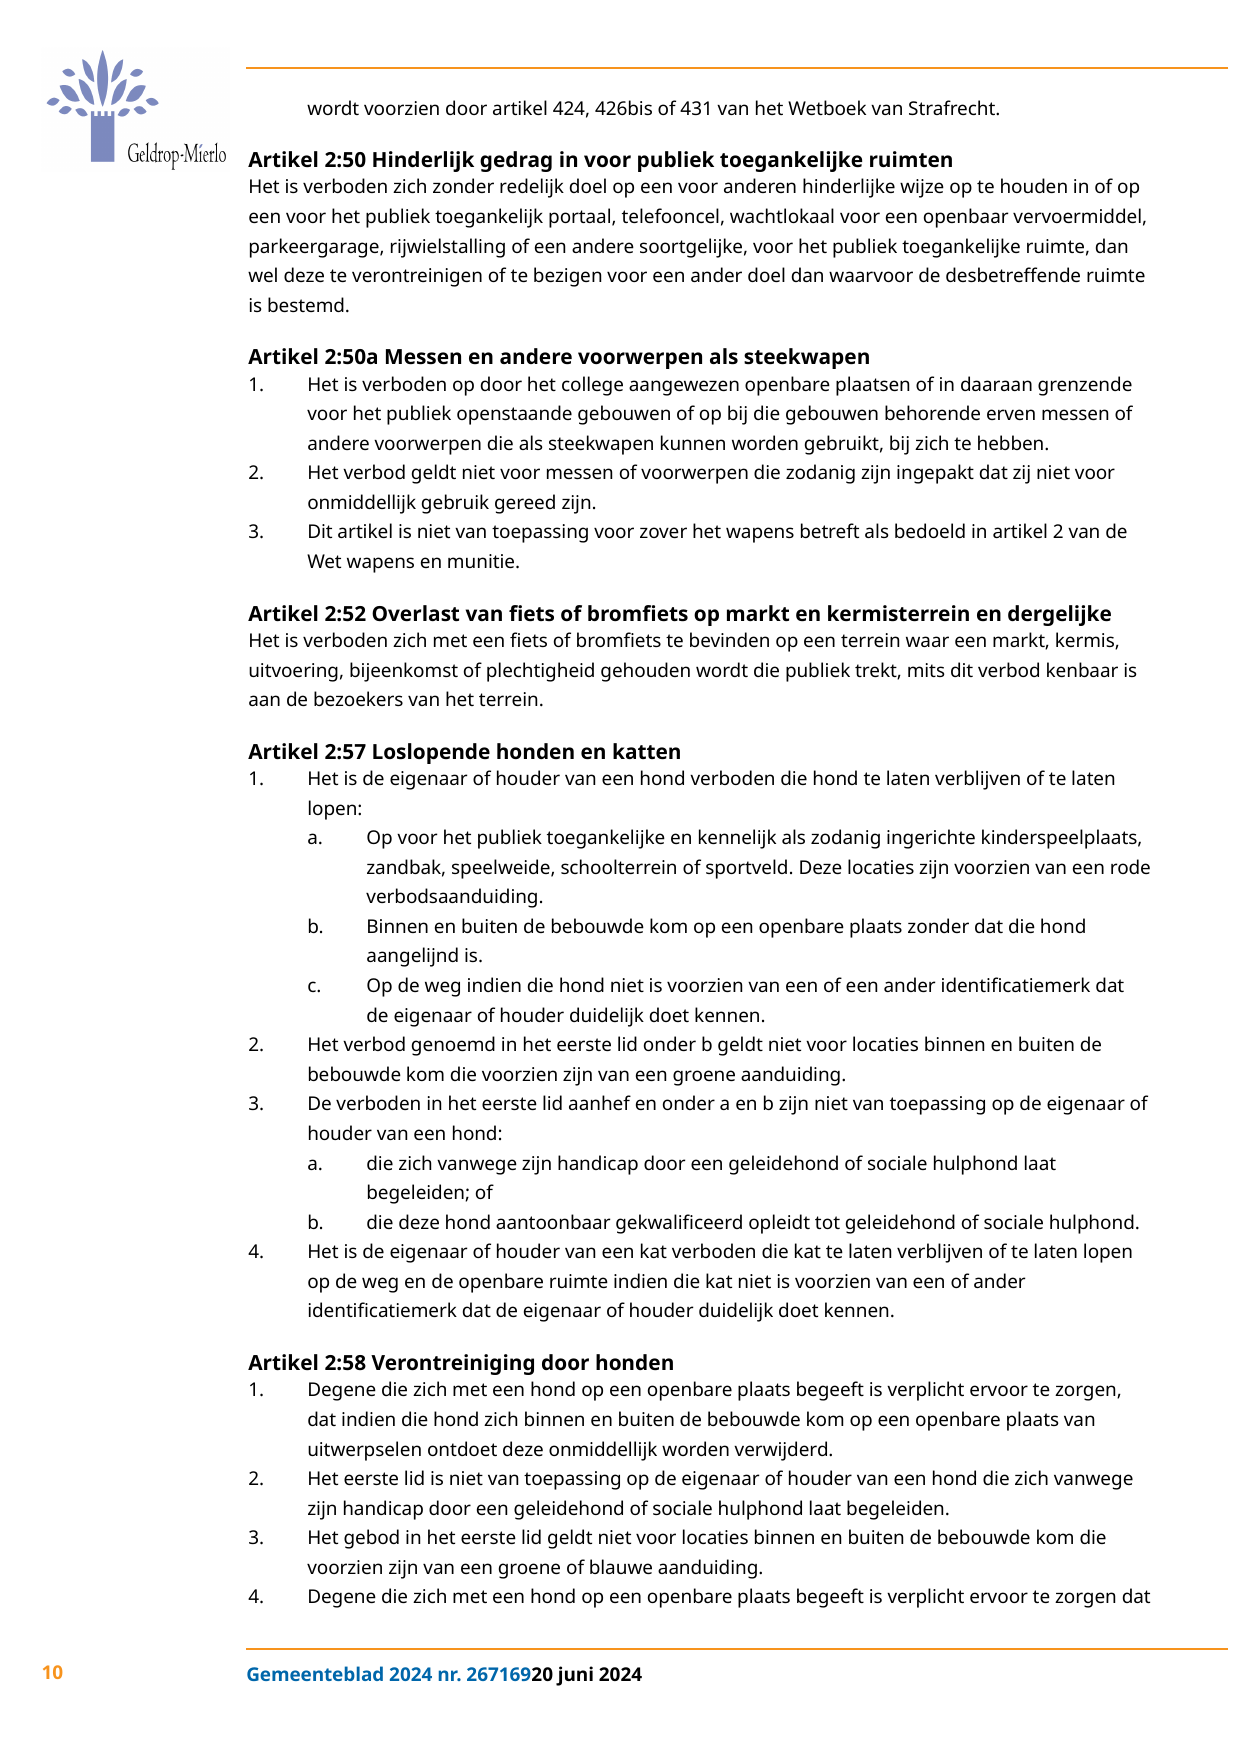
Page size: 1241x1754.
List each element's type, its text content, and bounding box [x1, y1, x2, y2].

list Het is de eigenaar of houder van een kat verboden die kat te laten verblijven of te laten lopen op de weg en de openbare ruimte indien die kat niet is voorzien van een of ander identificatiemerk dat de eigenaar of houder duidelijk doet kennen. [248, 1238, 1152, 1323]
list Binnen en buiten de bebouwde kom op een openbare plaats zonder dat die hond aangelijnd is. [307, 913, 1152, 968]
list Het is de eigenaar of houder van een hond verboden die hond te laten verblijven of te laten lopen: [248, 765, 1152, 821]
list Het eerste lid is niet van toepassing op de eigenaar of houder van een hond die zich vanwege zijn handicap door een geleidehond of sociale hulphond laat begeleiden. [248, 1465, 1152, 1521]
text Artikel 2:58 Verontreiniging door honden [248, 1348, 1152, 1377]
text Het is verboden zich met een fiets of bromfiets te bevinden op een terrein waar een markt, kermis, uitvoering, bijeenkomst of plechtigheid gehouden wordt die publiek trekt, mits dit verbod kenbaar is aan de bezoekers van het terrein. [248, 627, 1152, 712]
list Degene die zich met een hond op een openbare plaats begeeft is verplicht ervoor te zorgen, dat indien die hond zich binnen en buiten de bebouwde kom op een openbare plaats van uitwerpselen ontdoet deze onmiddellijk worden verwijderd. [248, 1377, 1152, 1461]
list die deze hond aantoonbaar gekwalificeerd opleidt tot geleidehond of sociale hulphond. [307, 1209, 1152, 1235]
list Dit artikel is niet van toepassing voor zover het wapens betreft als bedoeld in artikel 2 van de Wet wapens en munitie. [248, 519, 1152, 574]
text Artikel 2:50a Messen en andere voorwerpen als steekwapen [248, 342, 1152, 371]
list Degene die zich met een hond op een openbare plaats begeeft is verplicht ervoor te zorgen dat [248, 1584, 1152, 1609]
list Op voor het publiek toegankelijke en kennelijk als zodanig ingerichte kinderspeelplaats, zandbak, speelweide, schoolterrein of sportveld. Deze locaties zijn voorzien van een rode verbodsaanduiding. [307, 824, 1152, 909]
list Het verbod geldt niet voor messen of voorwerpen die zodanig zijn ingepakt dat zij niet voor onmiddellijk gebruik gereed zijn. [248, 459, 1152, 515]
picture [41, 47, 231, 172]
list De verboden in het eerste lid aanhef en onder a en b zijn niet van toepassing op de eigenaar of houder van een hond: [248, 1091, 1152, 1146]
list die zich vanwege zijn handicap door een geleidehond of sociale hulphond laat begeleiden; of [307, 1150, 1152, 1205]
text Artikel 2:52 Overlast van fiets of bromfiets op markt en kermisterrein en dergelijke [248, 599, 1152, 627]
text Artikel 2:50 Hinderlijk gedrag in voor publiek toegankelijke ruimten [248, 145, 1152, 174]
list Op de weg indien die hond niet is voorzien van een of een ander identificatiemerk dat de eigenaar of houder duidelijk doet kennen. [307, 972, 1152, 1028]
text Het is verboden zich zonder redelijk doel op een voor anderen hinderlijke wijze op te houden in of op een voor het publiek toegankelijk portaal, telefooncel, wachtlokaal voor een openbaar vervoermiddel, parkeergarage, rijwielstalling of een andere soortgelijke, voor het publiek toegankelijke ruimte, dan wel deze te verontreinigen of te bezigen voor een ander doel dan waarvoor de desbetreffende ruimte is bestemd. [248, 174, 1152, 318]
list Het is verboden op door het college aangewezen openbare plaatsen of in daaraan grenzende voor het publiek openstaande gebouwen of op bij die gebouwen behorende erven messen of andere voorwerpen die als steekwapen kunnen worden gebruikt, bij zich te hebben. [248, 371, 1152, 456]
list wordt voorzien door artikel 424, 426bis of 431 van het Wetboek van Strafrecht. [248, 95, 1152, 121]
text Artikel 2:57 Loslopende honden en katten [248, 737, 1152, 765]
list Het verbod genoemd in het eerste lid onder b geldt niet voor locaties binnen en buiten de bebouwde kom die voorzien zijn van een groene aanduiding. [248, 1031, 1152, 1087]
list Het gebod in het eerste lid geldt niet voor locaties binnen en buiten de bebouwde kom die voorzien zijn van een groene of blauwe aanduiding. [248, 1524, 1152, 1580]
